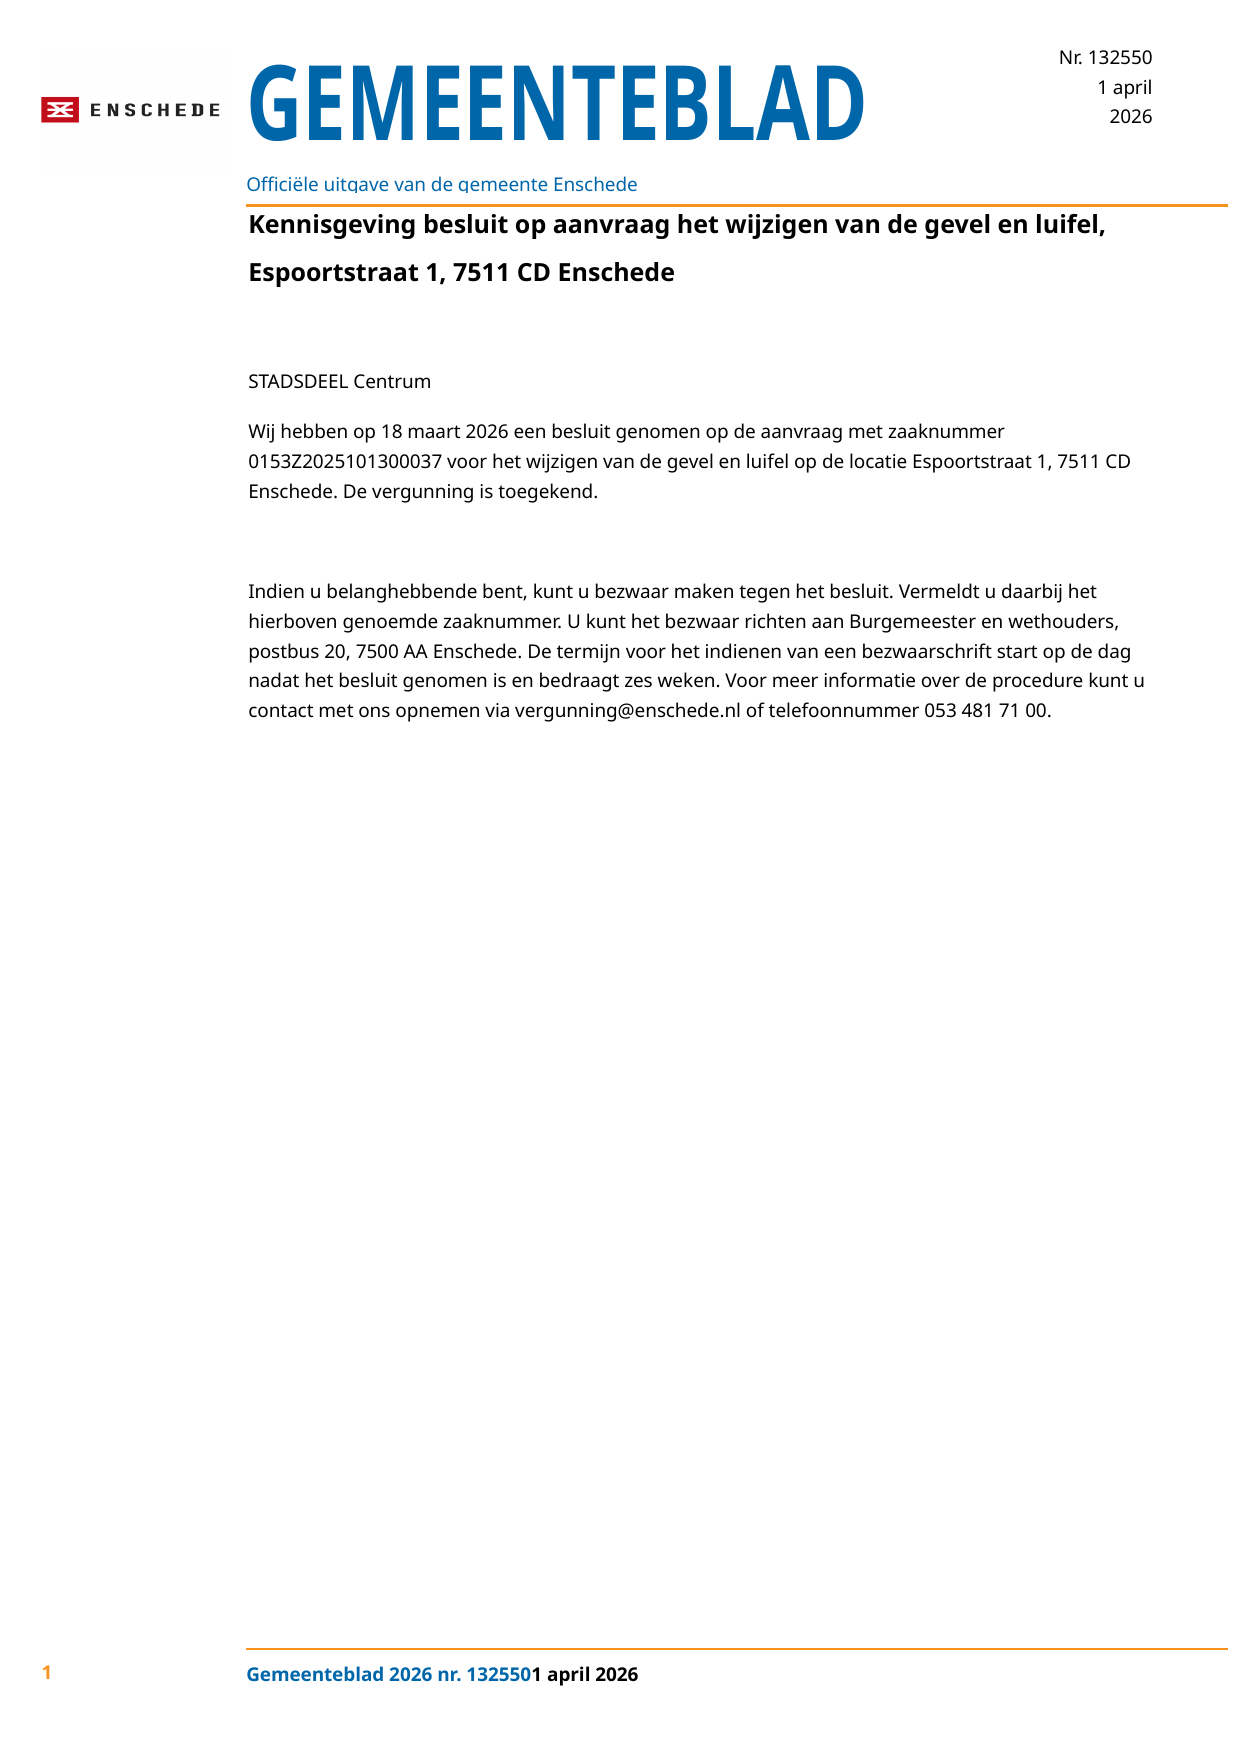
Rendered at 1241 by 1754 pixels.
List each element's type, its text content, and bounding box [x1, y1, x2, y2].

text Kennisgeving besluit op aanvraag het wijzigen van de gevel en luifel, Espoortstraat 1, 7511 CD Enschede [248, 207, 1152, 288]
text Wij hebben op 18 maart 2026 een besluit genomen op de aanvraag met zaaknummer 0153Z2025101300037 voor het wijzigen van de gevel en luifel op de locatie Espoortstraat 1, 7511 CD Enschede. De vergunning is toegekend. [248, 419, 1152, 504]
picture [41, 47, 231, 172]
text Indien u belanghebbende bent, kunt u bezwaar maken tegen het besluit. Vermeldt u daarbij het hierboven genoemde zaaknummer. U kunt het bezwaar richten aan Burgemeester en wethouders, postbus 20, 7500 AA Enschede. De termijn voor het indienen van een bezwaarschrift start op de dag nadat het besluit genomen is en bedraagt zes weken. Voor meer informatie over de procedure kunt u contact met ons opnemen via vergunning@enschede.nl of telefoonnummer 053 481 71 00. [248, 579, 1152, 723]
text STADSDEEL Centrum [248, 368, 1152, 394]
